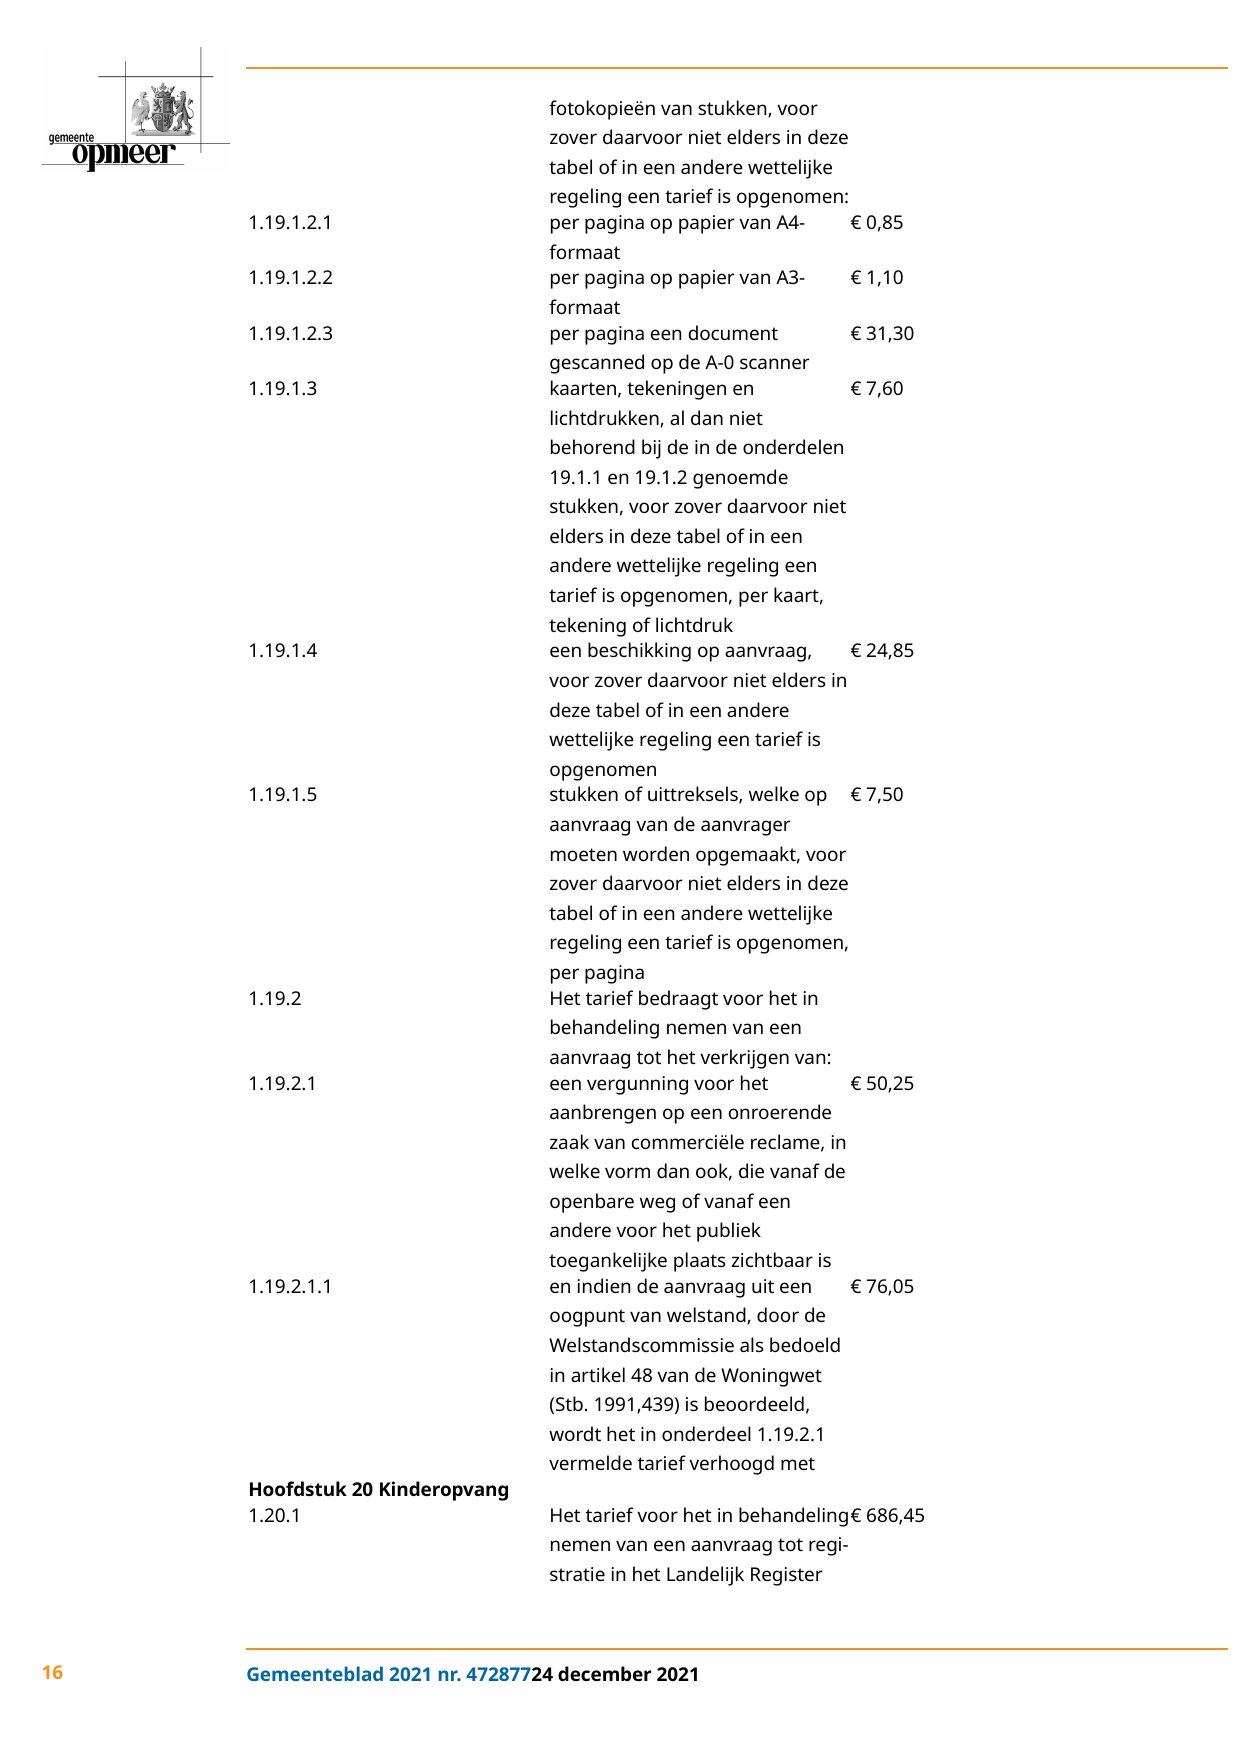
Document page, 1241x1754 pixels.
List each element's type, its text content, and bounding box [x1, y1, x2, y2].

table_cell een vergunning voor het aanbrengen op een onroerende zaak van commerciële reclame, in welke vorm dan ook, die vanaf de openbare weg of vanaf een andere voor het publiek toegankelijke plaats zichtbaar is [549, 1070, 850, 1273]
table_cell € 1,10 [850, 265, 1152, 320]
table_cell 1.19.1.4 [248, 638, 549, 782]
table_cell 1.20.1 [248, 1502, 549, 1587]
table_cell € 686,45 [850, 1502, 1152, 1587]
table_cell € 7,50 [850, 782, 1152, 985]
table_cell € 31,30 [850, 320, 1152, 375]
table_cell stukken of uittreksels, welke op aanvraag van de aanvrager moeten worden opgemaakt, voor zover daarvoor niet elders in deze tabel of in een andere wettelijke regeling een tarief is opgenomen, per pagina [549, 782, 850, 985]
table_cell Het tarief voor het in behandeling nemen van een aanvraag tot regi- stratie in het Landelijk Register [549, 1502, 850, 1587]
table_cell per pagina op papier van A4-formaat [549, 209, 850, 264]
table_cell [248, 95, 549, 209]
table_cell per pagina op papier van A3-formaat [549, 265, 850, 320]
table_cell 1.19.1.5 [248, 782, 549, 985]
table_cell € 7,60 [850, 375, 1152, 638]
table_cell een beschikking op aanvraag, voor zover daarvoor niet elders in deze tabel of in een andere wettelijke regeling een tarief is opgenomen [549, 638, 850, 782]
picture [41, 47, 231, 172]
table_cell Het tarief bedraagt voor het in behandeling nemen van een aanvraag tot het verkrijgen van: [549, 985, 850, 1070]
table_cell 1.19.1.3 [248, 375, 549, 638]
table_cell 1.19.2 [248, 985, 549, 1070]
table_cell € 0,85 [850, 209, 1152, 264]
table_cell [850, 985, 1152, 1070]
table_cell [850, 95, 1152, 209]
table_cell per pagina een document gescanned op de A-0 scanner [549, 320, 850, 375]
table_cell en indien de aanvraag uit een oogpunt van welstand, door de Welstandscommissie als bedoeld in artikel 48 van de Woningwet (Stb. 1991,439) is beoordeeld, wordt het in onderdeel 1.19.2.1 vermelde tarief verhoogd met [549, 1273, 850, 1476]
table_cell € 76,05 [850, 1273, 1152, 1476]
table_cell 1.19.2.1 [248, 1070, 549, 1273]
table_cell 1.19.1.2.3 [248, 320, 549, 375]
table_cell kaarten, tekeningen en lichtdrukken, al dan niet behorend bij de in de onderdelen 19.1.1 en 19.1.2 genoemde stukken, voor zover daarvoor niet elders in deze tabel of in een andere wettelijke regeling een tarief is opgenomen, per kaart, tekening of lichtdruk [549, 375, 850, 638]
table_cell 1.19.2.1.1 [248, 1273, 549, 1476]
table_cell fotokopieën van stukken, voor zover daarvoor niet elders in deze tabel of in een andere wettelijke regeling een tarief is opgenomen: [549, 95, 850, 209]
table_cell Hoofdstuk 20 Kinderopvang [248, 1476, 1152, 1502]
table_cell € 24,85 [850, 638, 1152, 782]
table_cell 1.19.1.2.2 [248, 265, 549, 320]
table_cell 1.19.1.2.1 [248, 209, 549, 264]
table_cell € 50,25 [850, 1070, 1152, 1273]
